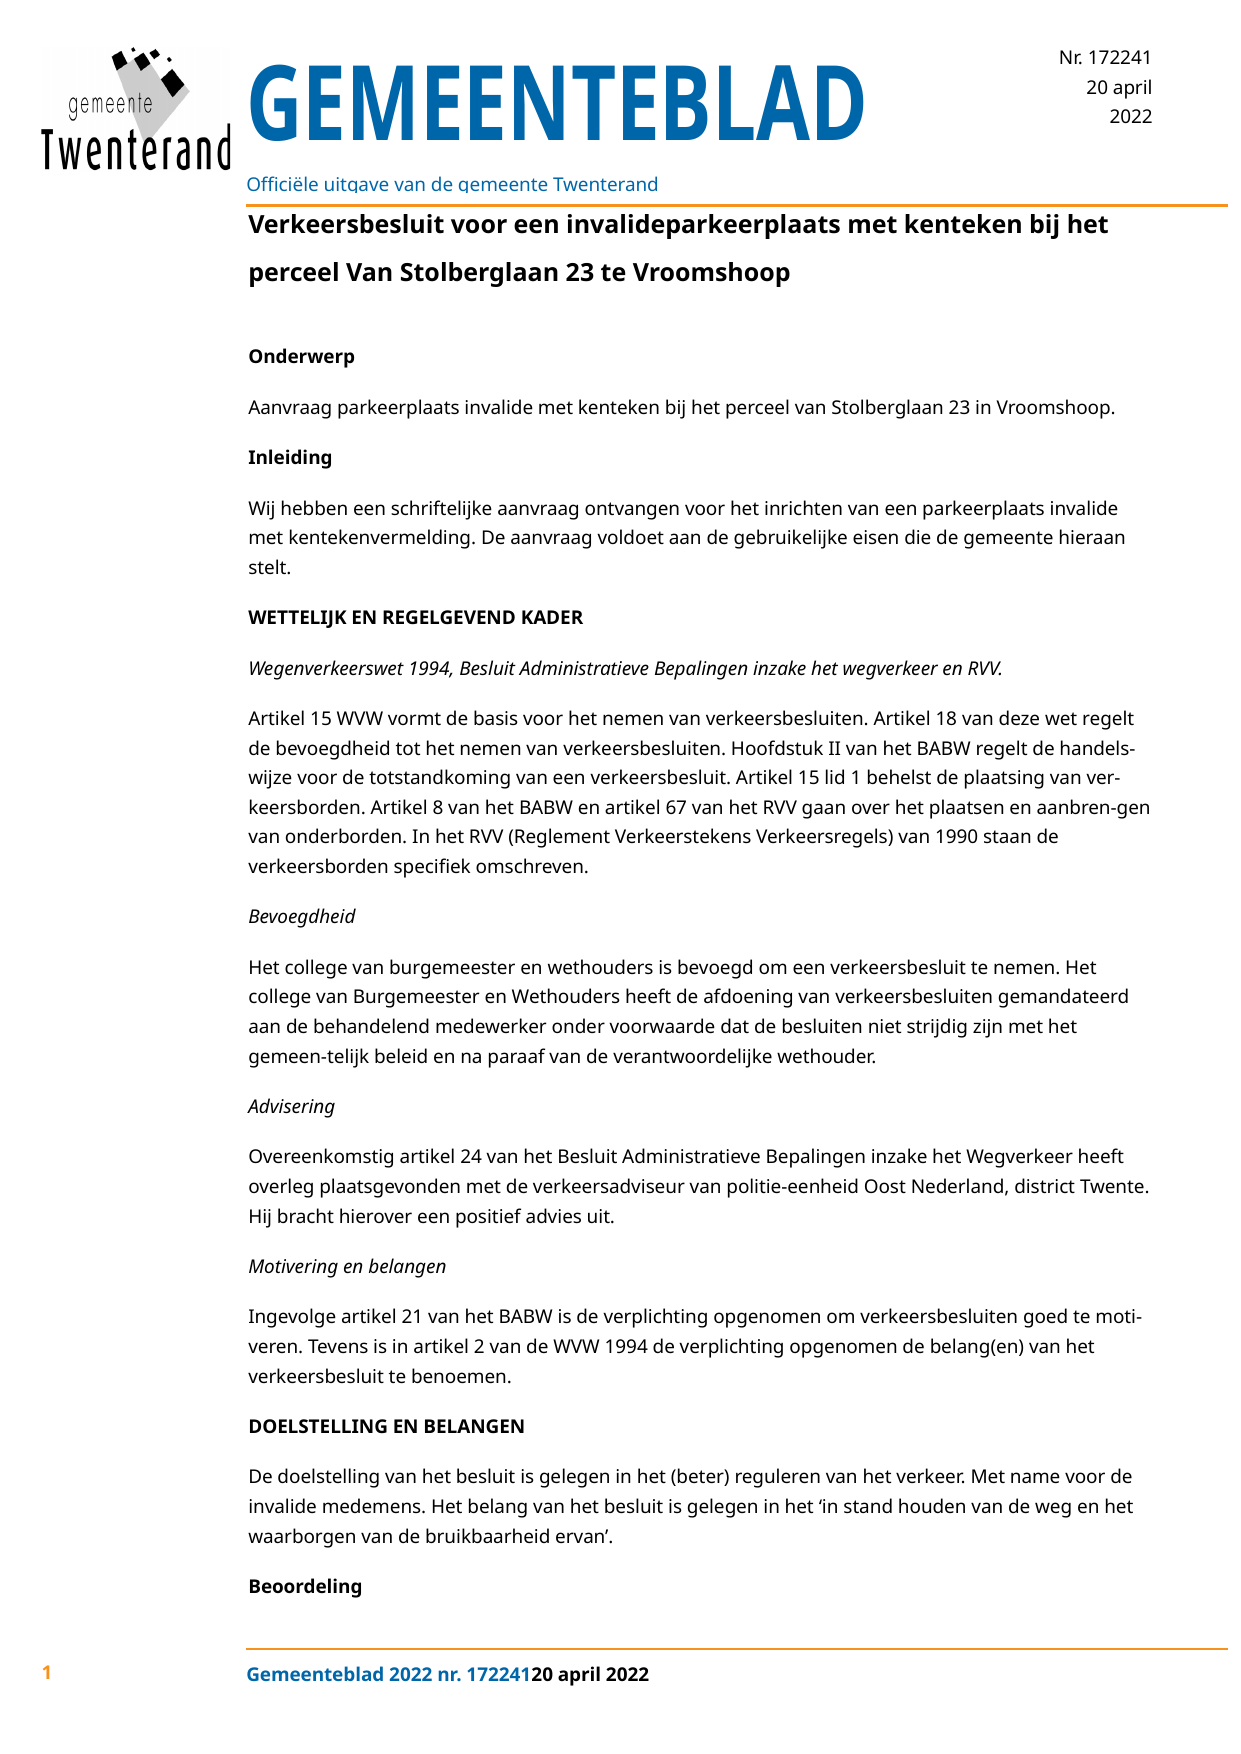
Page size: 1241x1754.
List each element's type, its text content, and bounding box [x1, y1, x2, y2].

text Advisering [248, 1093, 1152, 1119]
text Overeenkomstig artikel 24 van het Besluit Administratieve Bepalingen inzake het Wegverkeer heeft overleg plaatsgevonden met de verkeersadviseur van politie-eenheid Oost Nederland, district Twente. Hij bracht hierover een positief advies uit. [248, 1144, 1152, 1228]
picture [41, 47, 231, 172]
text Onderwerp [248, 344, 1152, 369]
text Ingevolge artikel 21 van het BABW is de verplichting opgenomen om verkeersbesluiten goed te moti-veren. Tevens is in artikel 2 van de WVW 1994 de verplichting opgenomen de belang(en) van het verkeersbesluit te benoemen. [248, 1304, 1152, 1388]
text Beoordeling [248, 1573, 1152, 1599]
text WETTELIJK EN REGELGEVEND KADER [248, 604, 1152, 630]
text Inleiding [248, 444, 1152, 470]
text DOELSTELLING EN BELANGEN [248, 1413, 1152, 1439]
text Verkeersbesluit voor een invalideparkeerplaats met kenteken bij het perceel Van Stolberglaan 23 te Vroomshoop [248, 207, 1152, 288]
text Wij hebben een schriftelijke aanvraag ontvangen voor het inrichten van een parkeerplaats invalide met kentekenvermelding. De aanvraag voldoet aan de gebruikelijke eisen die de gemeente hieraan stelt. [248, 495, 1152, 580]
text Motivering en belangen [248, 1253, 1152, 1279]
text Het college van burgemeester en wethouders is bevoegd om een verkeersbesluit te nemen. Het college van Burgemeester en Wethouders heeft de afdoening van verkeersbesluiten gemandateerd aan de behandelend medewerker onder voorwaarde dat de besluiten niet strijdig zijn met het gemeen-telijk beleid en na paraaf van de verantwoordelijke wethouder. [248, 954, 1152, 1068]
text Bevoegdheid [248, 904, 1152, 929]
text Artikel 15 WVW vormt de basis voor het nemen van verkeersbesluiten. Artikel 18 van deze wet regelt de bevoegdheid tot het nemen van verkeersbesluiten. Hoofdstuk II van het BABW regelt de handels-wijze voor de totstandkoming van een verkeersbesluit. Artikel 15 lid 1 behelst de plaatsing van ver-keersborden. Artikel 8 van het BABW en artikel 67 van het RVV gaan over het plaatsen en aanbren-gen van onderborden. In het RVV (Reglement Verkeerstekens Verkeersregels) van 1990 staan de verkeersborden specifiek omschreven. [248, 705, 1152, 879]
text Aanvraag parkeerplaats invalide met kenteken bij het perceel van Stolberglaan 23 in Vroomshoop. [248, 394, 1152, 420]
text De doelstelling van het besluit is gelegen in het (beter) reguleren van het verkeer. Met name voor de invalide medemens. Het belang van het besluit is gelegen in het ‘in stand houden van de weg en het waarborgen van de bruikbaarheid ervan’. [248, 1464, 1152, 1548]
text Wegenverkeerswet 1994, Besluit Administratieve Bepalingen inzake het wegverkeer en RVV. [248, 655, 1152, 681]
